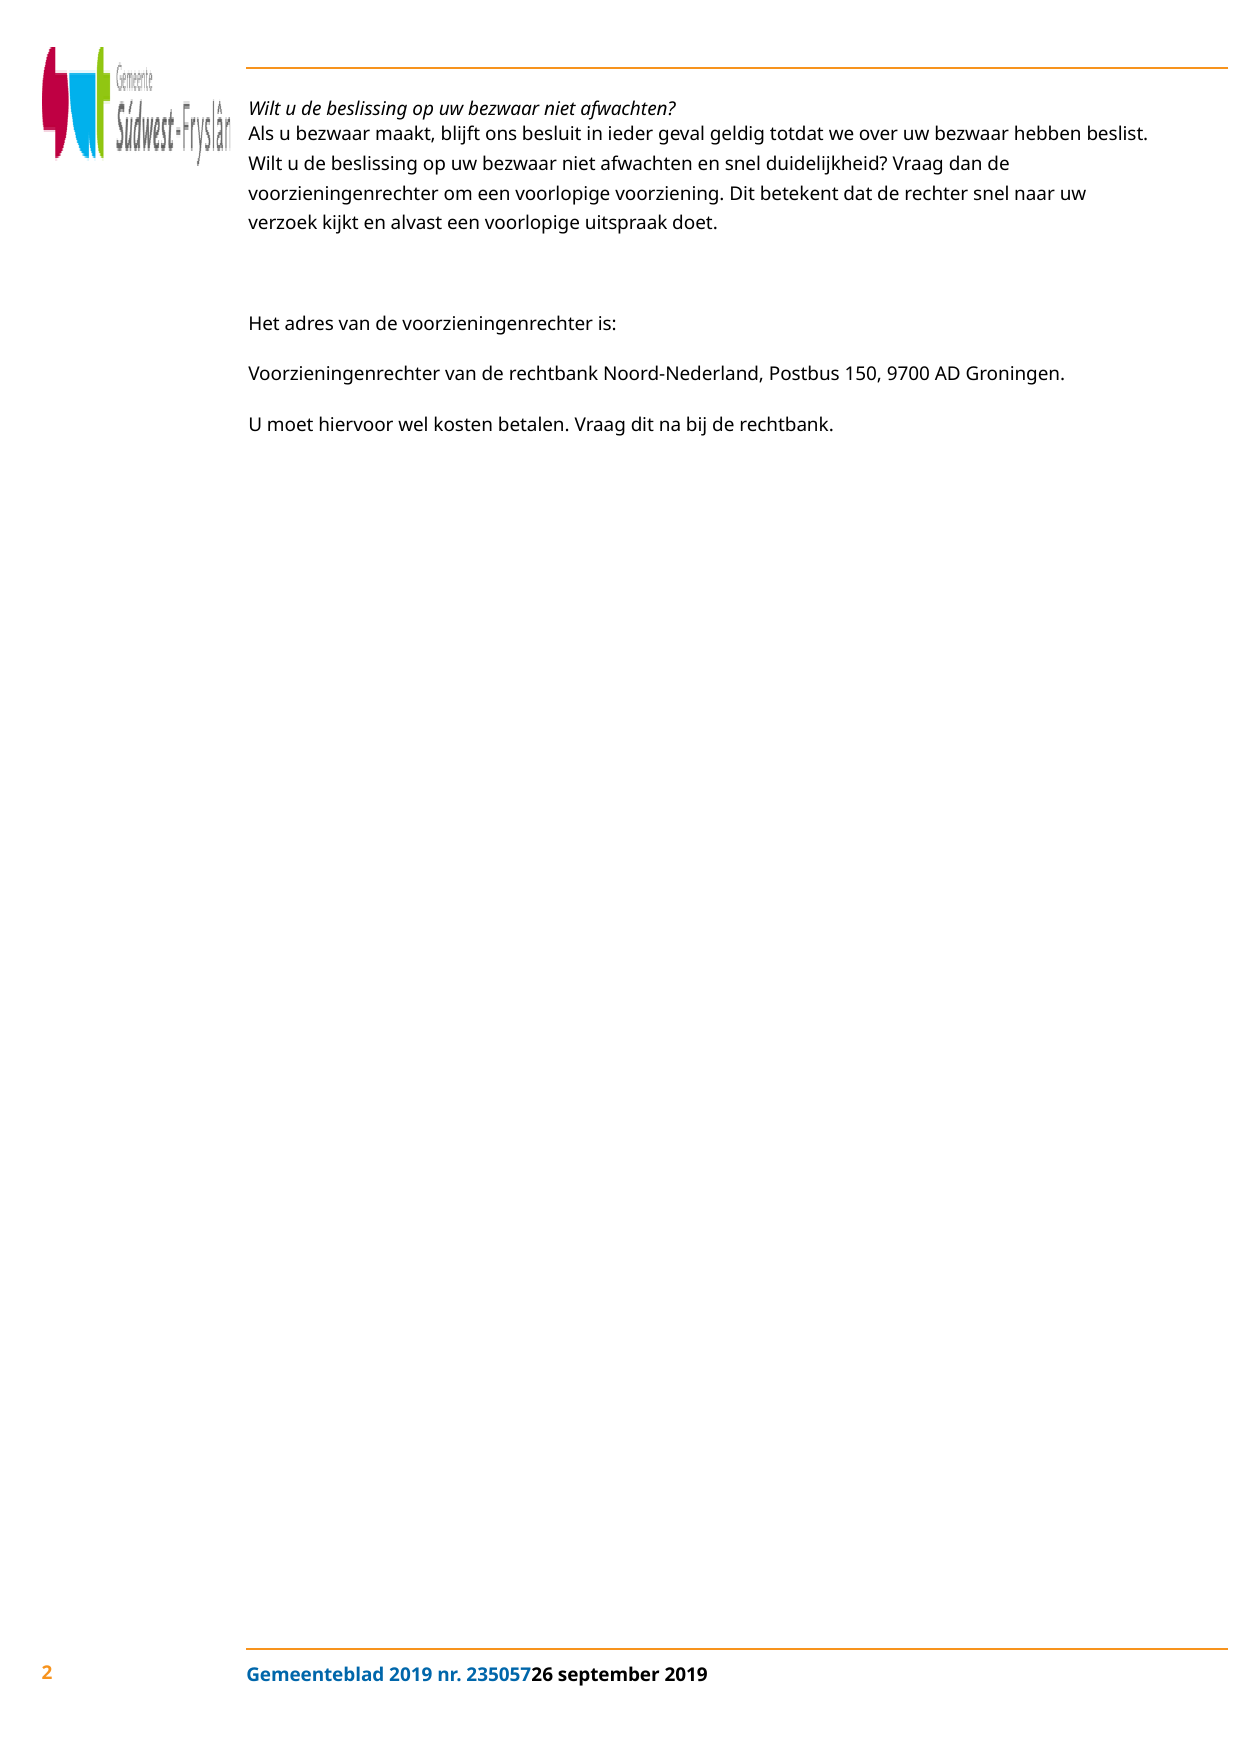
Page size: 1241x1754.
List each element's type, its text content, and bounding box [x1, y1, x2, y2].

text Wilt u de beslissing op uw bezwaar niet afwachten? [248, 95, 1152, 121]
text Als u bezwaar maakt, blijft ons besluit in ieder geval geldig totdat we over uw bezwaar hebben beslist. Wilt u de beslissing op uw bezwaar niet afwachten en snel duidelijkheid? Vraag dan de voorzieningenrechter om een voorlopige voorziening. Dit betekent dat de rechter snel naar uw verzoek kijkt en alvast een voorlopige uitspraak doet. [248, 121, 1152, 235]
text Voorzieningenrechter van de rechtbank Noord-Nederland, Postbus 150, 9700 AD Groningen. [248, 361, 1152, 386]
text Het adres van de voorzieningenrechter is: [248, 310, 1152, 336]
text U moet hiervoor wel kosten betalen. Vraag dit na bij de rechtbank. [248, 411, 1152, 437]
picture [41, 47, 231, 172]
